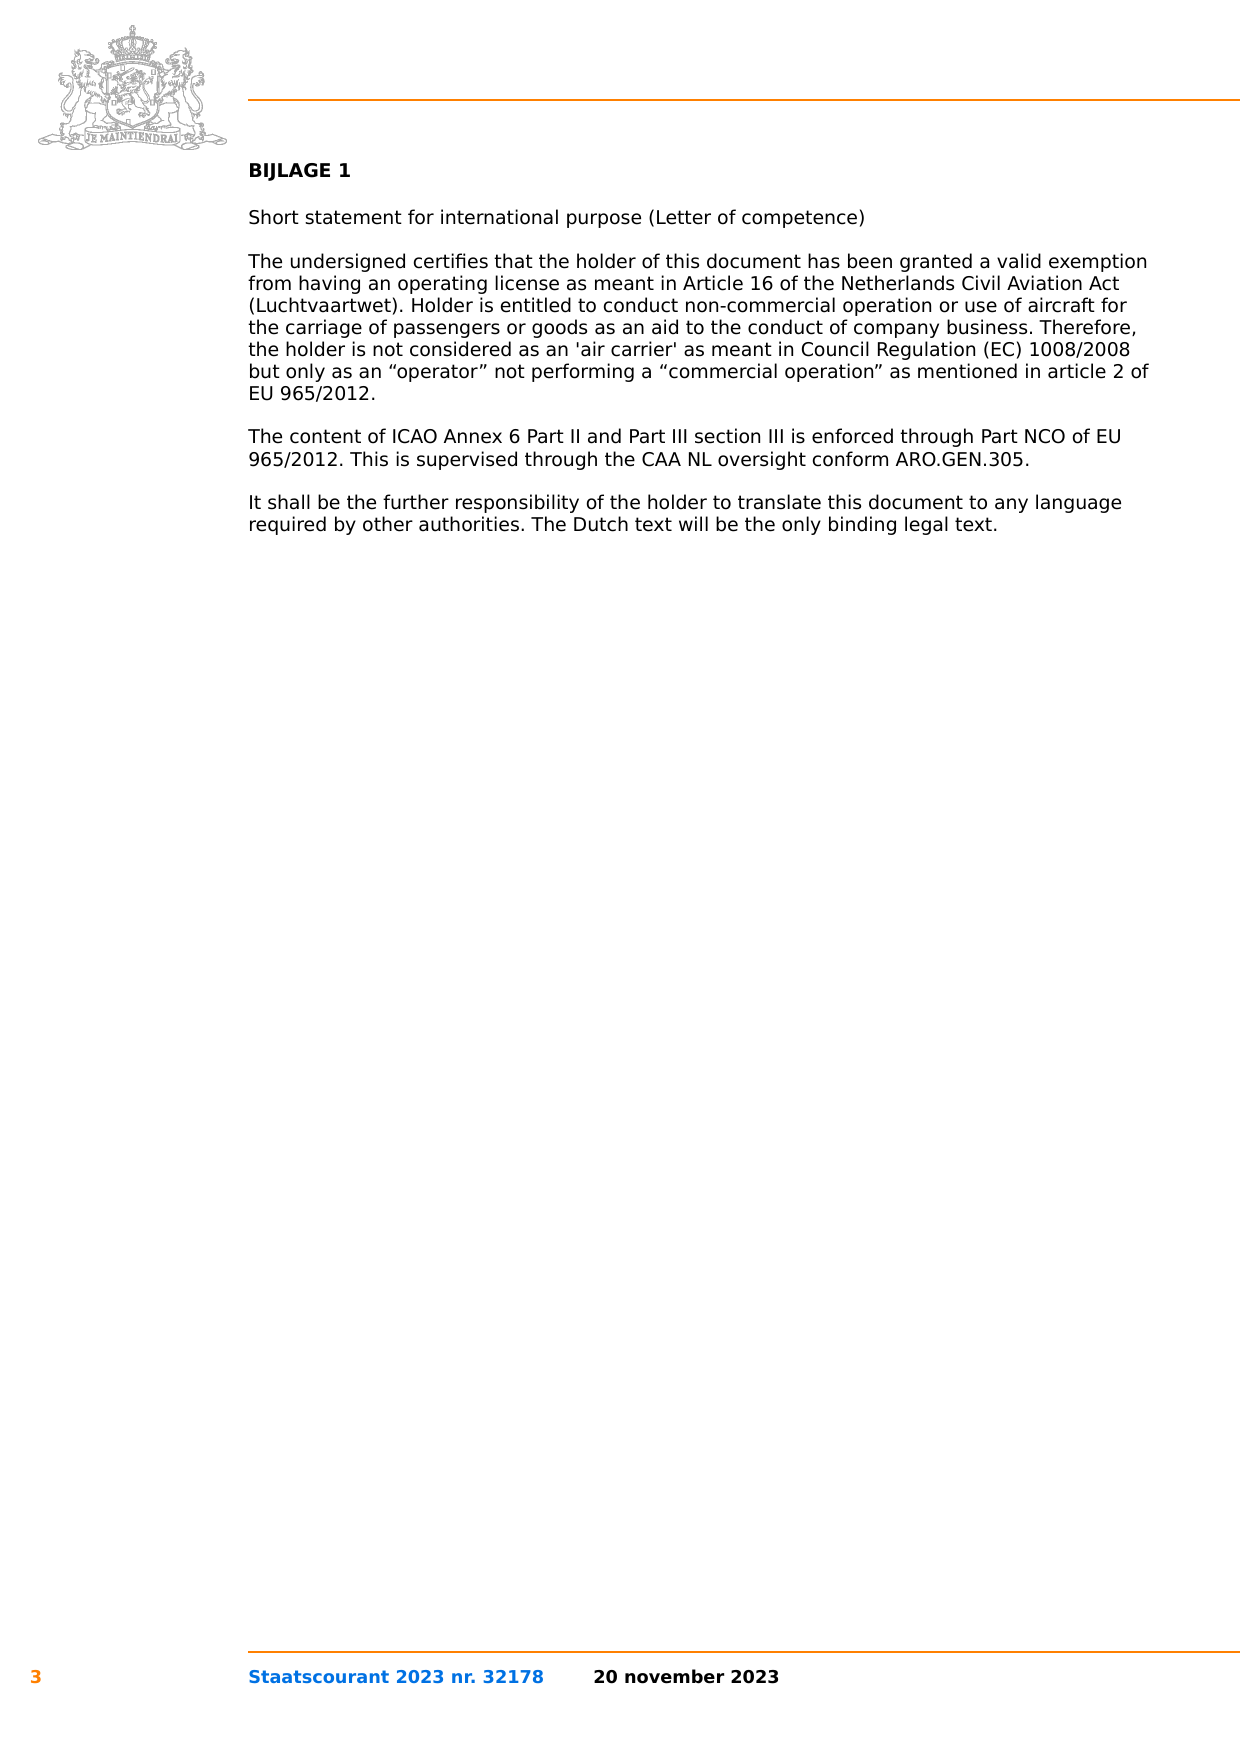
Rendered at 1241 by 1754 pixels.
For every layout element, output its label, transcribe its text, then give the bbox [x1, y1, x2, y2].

text It shall be the further responsibility of the holder to translate this document to any language required by other authorities. The Dutch text will be the only binding legal text. [248, 492, 1163, 536]
text Short statement for international purpose (Letter of competence) [248, 207, 1163, 229]
subtitle BIJLAGE 1 [248, 160, 1163, 182]
picture [38, 25, 227, 150]
text The undersigned certifies that the holder of this document has been granted a valid exemption from having an operating license as meant in Article 16 of the Netherlands Civil Aviation Act (Luchtvaartwet). Holder is entitled to conduct non-commercial operation or use of aircraft for the carriage of passengers or goods as an aid to the conduct of company business. Therefore, the holder is not considered as an 'air carrier' as meant in Council Regulation (EC) 1008/2008 but only as an “operator” not performing a “commercial operation” as mentioned in article 2 of EU 965/2012. [248, 251, 1163, 404]
text The content of ICAO Annex 6 Part II and Part III section III is enforced through Part NCO of EU 965/2012. This is supervised through the CAA NL oversight conform ARO.GEN.305. [248, 426, 1163, 470]
